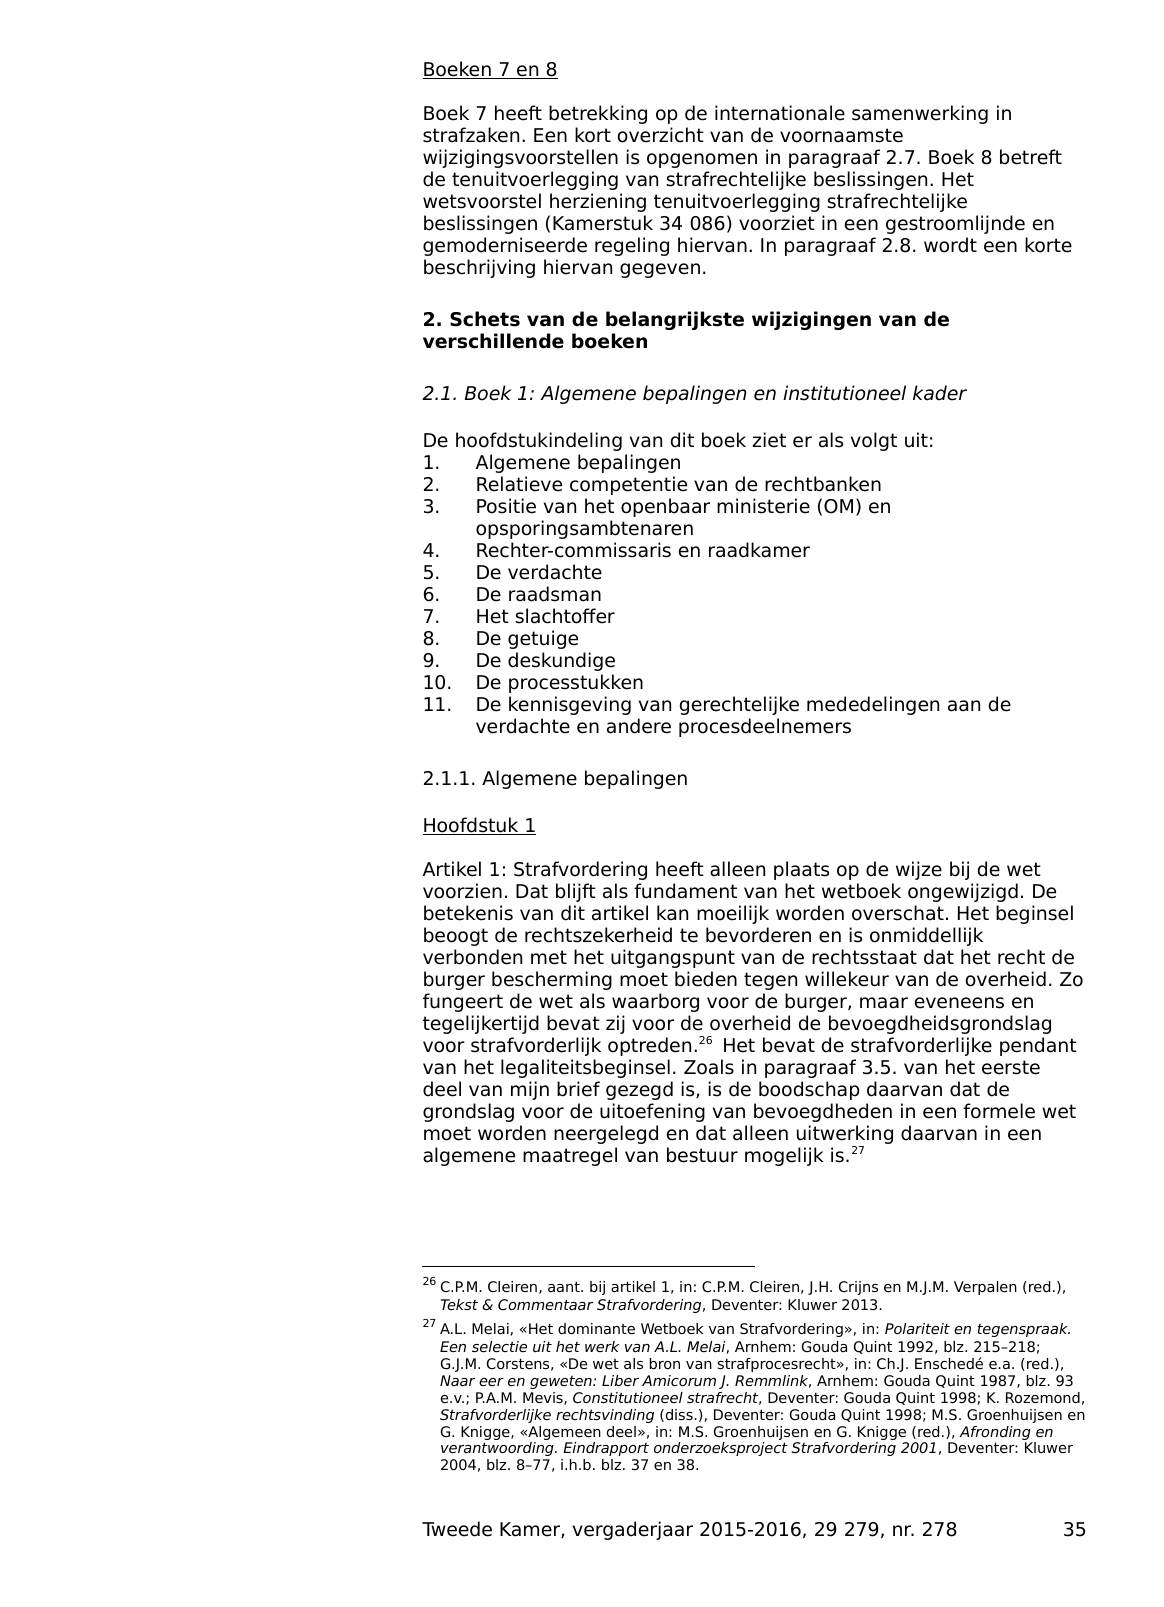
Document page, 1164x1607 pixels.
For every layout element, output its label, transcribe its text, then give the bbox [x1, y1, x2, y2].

text 10. De processtukken [422, 672, 1087, 694]
text 9. De deskundige [422, 650, 1087, 672]
text A.L. Melai, «Het dominante Wetboek van Strafvordering», in: Polariteit en tegenspraak. Een selectie uit het werk van A.L. Melai, Arnhem: Gouda Quint 1992, blz. 215–218; G.J.M. Corstens, «De wet als bron van strafprocesrecht», in: Ch.J. Enschedé e.a. (red.), Naar eer en geweten: Liber Amicorum J. Remmlink, Arnhem: Gouda Quint 1987, blz. 93 e.v.; P.A.M. Mevis, Constitutioneel strafrecht, Deventer: Gouda Quint 1998; K. Rozemond, Strafvorderlijke rechtsvinding (diss.), Deventer: Gouda Quint 1998; M.S. Groenhuijsen en G. Knigge, «Algemeen deel», in: M.S. Groenhuijsen en G. Knigge (red.), Afronding en verantwoording. Eindrapport onderzoeksproject Strafvordering 2001, Deventer: Kluwer 2004, blz. 8–77, i.h.b. blz. 37 en 38. [422, 1317, 1087, 1474]
text 6. De raadsman [422, 584, 1087, 606]
subtitle Hoofdstuk 1 [422, 815, 1087, 837]
text 5. De verdachte [422, 562, 1087, 584]
text Boek 7 heeft betrekking op de internationale samenwerking in strafzaken. Een kort overzicht van de voornaamste wijzigingsvoorstellen is opgenomen in paragraaf 2.7. Boek 8 betreft de tenuitvoerlegging van strafrechtelijke beslissingen. Het wetsvoorstel herziening tenuitvoerlegging strafrechtelijke beslissingen (Kamerstuk 34 086) voorziet in een gestroomlijnde en gemoderniseerde regeling hiervan. In paragraaf 2.8. wordt een korte beschrijving hiervan gegeven. [422, 103, 1087, 279]
subtitle 2.1. Boek 1: Algemene bepalingen en institutioneel kader [422, 383, 1087, 405]
subtitle 2.1.1. Algemene bepalingen [422, 768, 1087, 790]
text 2. Relatieve competentie van de rechtbanken [422, 474, 1087, 496]
text 4. Rechter-commissaris en raadkamer [422, 540, 1087, 562]
text C.P.M. Cleiren, aant. bij artikel 1, in: C.P.M. Cleiren, J.H. Crijns en M.J.M. Verpalen (red.), Tekst & Commentaar Strafvordering, Deventer: Kluwer 2013. [422, 1275, 1087, 1314]
subtitle Boeken 7 en 8 [422, 59, 1087, 81]
text 7. Het slachtoffer [422, 606, 1087, 628]
text De hoofdstukindeling van dit boek ziet er als volgt uit: [422, 430, 1087, 452]
text 8. De getuige [422, 628, 1087, 650]
text 3. Positie van het openbaar ministerie (OM) en opsporingsambtenaren [422, 496, 1087, 540]
text 11. De kennisgeving van gerechtelijke mededelingen aan de verdachte en andere procesdeelnemers [422, 694, 1087, 738]
text 1. Algemene bepalingen [422, 452, 1087, 474]
text Artikel 1: Strafvordering heeft alleen plaats op de wijze bij de wet voorzien. Dat blijft als fundament van het wetboek ongewijzigd. De betekenis van dit artikel kan moeilijk worden overschat. Het beginsel beoogt de rechtszekerheid te bevorderen en is onmiddellijk verbonden met het uitgangspunt van de rechtsstaat dat het recht de burger bescherming moet bieden tegen willekeur van de overheid. Zo fungeert de wet als waarborg voor de burger, maar eveneens en tegelijkertijd bevat zij voor de overheid de bevoegdheidsgrondslag voor strafvorderlijk optreden. Het bevat de strafvorderlijke pendant van het legaliteitsbeginsel. Zoals in paragraaf 3.5. van het eerste deel van mijn brief gezegd is, is de boodschap daarvan dat de grondslag voor de uitoefening van bevoegdheden in een formele wet moet worden neergelegd en dat alleen uitwerking daarvan in een algemene maatregel van bestuur mogelijk is. [422, 859, 1087, 1167]
subtitle 2. Schets van de belangrijkste wijzigingen van de verschillende boeken [422, 309, 1087, 353]
